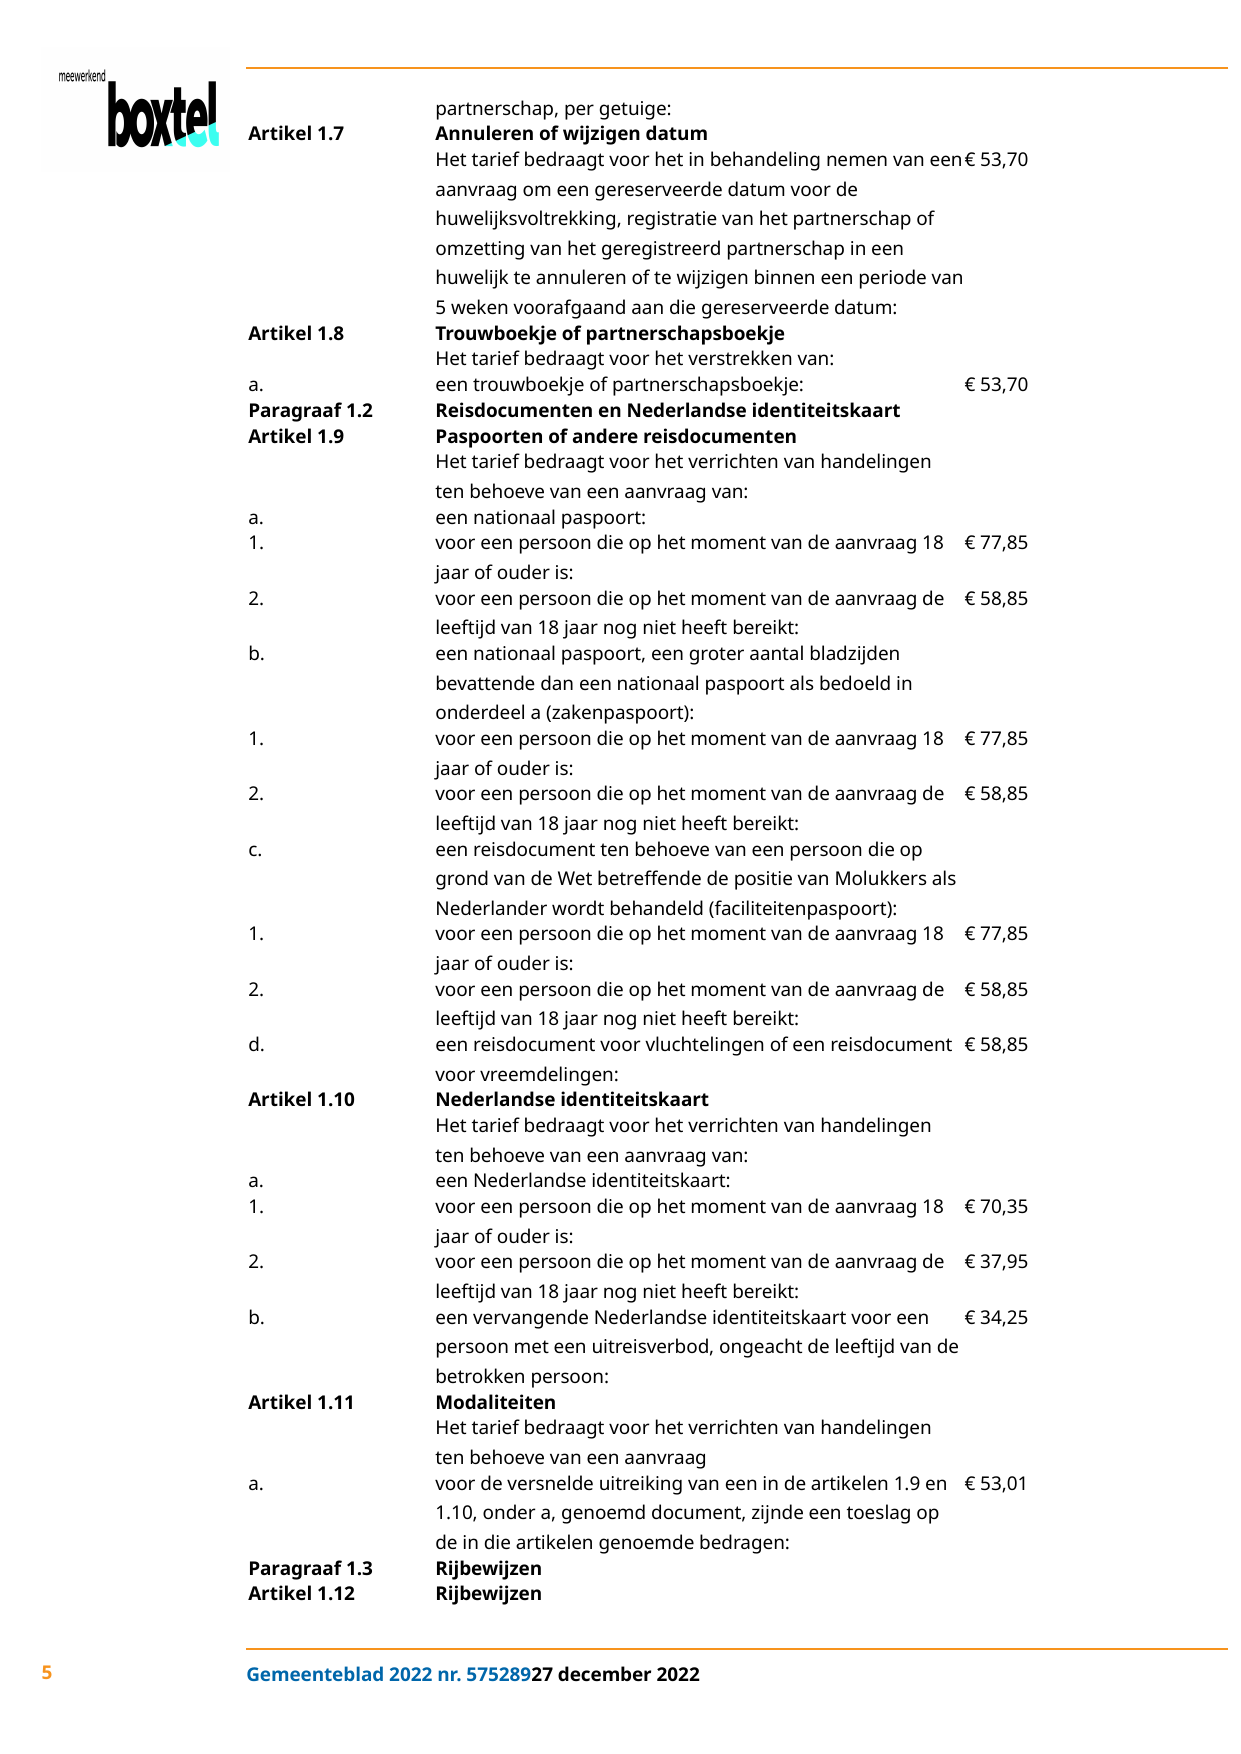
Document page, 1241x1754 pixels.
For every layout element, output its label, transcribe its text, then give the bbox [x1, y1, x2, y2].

table_cell b. [248, 640, 435, 725]
table_cell Het tarief bedraagt voor het verrichten van handelingen ten behoeve van een aanvraag van: [435, 449, 964, 504]
table_cell Het tarief bedraagt voor het verstrekken van: [435, 346, 964, 371]
table_cell Artikel 1.10 [248, 1087, 435, 1112]
table_cell Artikel 1.12 [248, 1581, 435, 1606]
table_cell € 77,85 [964, 530, 1152, 585]
table_cell voor een persoon die op het moment van de aanvraag 18 jaar of ouder is: [435, 725, 964, 780]
table_cell 1. [248, 530, 435, 585]
table_cell een vervangende Nederlandse identiteitskaart voor een persoon met een uitreisverbod, ongeacht de leeftijd van de betrokken persoon: [435, 1304, 964, 1389]
table_cell Artikel 1.8 [248, 320, 435, 346]
table_cell Paragraaf 1.3 [248, 1555, 435, 1581]
table_cell € 58,85 [964, 585, 1152, 640]
table_cell Het tarief bedraagt voor het verrichten van handelingen ten behoeve van een aanvraag van: [435, 1112, 964, 1168]
table_cell c. [248, 836, 435, 921]
table_cell Het tarief bedraagt voor het verrichten van handelingen ten behoeve van een aanvraag [435, 1415, 964, 1470]
table_cell Rijbewijzen [435, 1581, 964, 1606]
picture [41, 47, 231, 172]
table_cell [964, 449, 1152, 504]
table_cell 1. [248, 921, 435, 976]
table_cell € 77,85 [964, 725, 1152, 780]
table_cell € 70,35 [964, 1193, 1152, 1249]
table_cell € 34,25 [964, 1304, 1152, 1389]
table_cell voor een persoon die op het moment van de aanvraag 18 jaar of ouder is: [435, 921, 964, 976]
table_cell [964, 397, 1152, 423]
table_cell [964, 640, 1152, 725]
table_cell een reisdocument voor vluchtelingen of een reisdocument voor vreemdelingen: [435, 1031, 964, 1087]
table_cell [248, 1112, 435, 1168]
table_cell een reisdocument ten behoeve van een persoon die op grond van de Wet betreffende de positie van Molukkers als Nederlander wordt behandeld (faciliteitenpaspoort): [435, 836, 964, 921]
table_cell Artikel 1.9 [248, 423, 435, 448]
table_cell [964, 1555, 1152, 1581]
table_cell Artikel 1.11 [248, 1389, 435, 1414]
table_cell voor de versnelde uitreiking van een in de artikelen 1.9 en 1.10, onder a, genoemd document, zijnde een toeslag op de in die artikelen genoemde bedragen: [435, 1470, 964, 1555]
table_cell [964, 1087, 1152, 1112]
table_cell [964, 1581, 1152, 1606]
table_cell [964, 504, 1152, 529]
table_cell d. [248, 1031, 435, 1087]
table_cell partnerschap, per getuige: [435, 95, 964, 121]
table_cell € 53,01 [964, 1470, 1152, 1555]
table_cell [964, 1389, 1152, 1414]
table_cell [964, 1168, 1152, 1193]
table_cell € 77,85 [964, 921, 1152, 976]
table_cell [964, 836, 1152, 921]
table_cell 1. [248, 725, 435, 780]
table_cell [964, 346, 1152, 371]
table_cell een nationaal paspoort, een groter aantal bladzijden bevattende dan een nationaal paspoort als bedoeld in onderdeel a (zakenpaspoort): [435, 640, 964, 725]
table_cell [248, 346, 435, 371]
table_cell Rijbewijzen [435, 1555, 964, 1581]
table_cell [964, 95, 1152, 121]
table_cell [964, 1415, 1152, 1470]
table_cell Annuleren of wijzigen datum [435, 121, 964, 146]
table_cell 2. [248, 976, 435, 1031]
table_cell 2. [248, 1249, 435, 1304]
table_cell voor een persoon die op het moment van de aanvraag de leeftijd van 18 jaar nog niet heeft bereikt: [435, 976, 964, 1031]
table_cell € 58,85 [964, 1031, 1152, 1087]
table_cell [248, 1415, 435, 1470]
table_cell 1. [248, 1193, 435, 1249]
table_cell 2. [248, 780, 435, 836]
table_cell [964, 423, 1152, 448]
table_cell [964, 121, 1152, 146]
table_cell a. [248, 1168, 435, 1193]
table_cell een trouwboekje of partnerschapsboekje: [435, 371, 964, 397]
table_cell Artikel 1.7 [248, 121, 435, 146]
table_cell b. [248, 1304, 435, 1389]
table_cell voor een persoon die op het moment van de aanvraag 18 jaar of ouder is: [435, 1193, 964, 1249]
table_cell Paspoorten of andere reisdocumenten [435, 423, 964, 448]
table_cell € 58,85 [964, 976, 1152, 1031]
table_cell [964, 1112, 1152, 1168]
table_cell voor een persoon die op het moment van de aanvraag de leeftijd van 18 jaar nog niet heeft bereikt: [435, 1249, 964, 1304]
table_cell Trouwboekje of partnerschapsboekje [435, 320, 964, 346]
table_cell Paragraaf 1.2 [248, 397, 435, 423]
table_cell 2. [248, 585, 435, 640]
table_cell [248, 95, 435, 121]
table_cell € 53,70 [964, 146, 1152, 320]
table_cell [248, 146, 435, 320]
table_cell Het tarief bedraagt voor het in behandeling nemen van een aanvraag om een gereserveerde datum voor de huwelijksvoltrekking, registratie van het partnerschap of omzetting van het geregistreerd partnerschap in een huwelijk te annuleren of te wijzigen binnen een periode van 5 weken voorafgaand aan die gereserveerde datum: [435, 146, 964, 320]
table_cell Reisdocumenten en Nederlandse identiteitskaart [435, 397, 964, 423]
table_cell € 58,85 [964, 780, 1152, 836]
table_cell voor een persoon die op het moment van de aanvraag de leeftijd van 18 jaar nog niet heeft bereikt: [435, 780, 964, 836]
table_cell voor een persoon die op het moment van de aanvraag 18 jaar of ouder is: [435, 530, 964, 585]
table_cell € 53,70 [964, 371, 1152, 397]
table_cell [964, 320, 1152, 346]
table_cell € 37,95 [964, 1249, 1152, 1304]
table_cell a. [248, 1470, 435, 1555]
table_cell een nationaal paspoort: [435, 504, 964, 529]
table_cell voor een persoon die op het moment van de aanvraag de leeftijd van 18 jaar nog niet heeft bereikt: [435, 585, 964, 640]
table_cell Modaliteiten [435, 1389, 964, 1414]
table_cell een Nederlandse identiteitskaart: [435, 1168, 964, 1193]
table_cell [248, 449, 435, 504]
table_cell Nederlandse identiteitskaart [435, 1087, 964, 1112]
table_cell a. [248, 371, 435, 397]
table_cell a. [248, 504, 435, 529]
